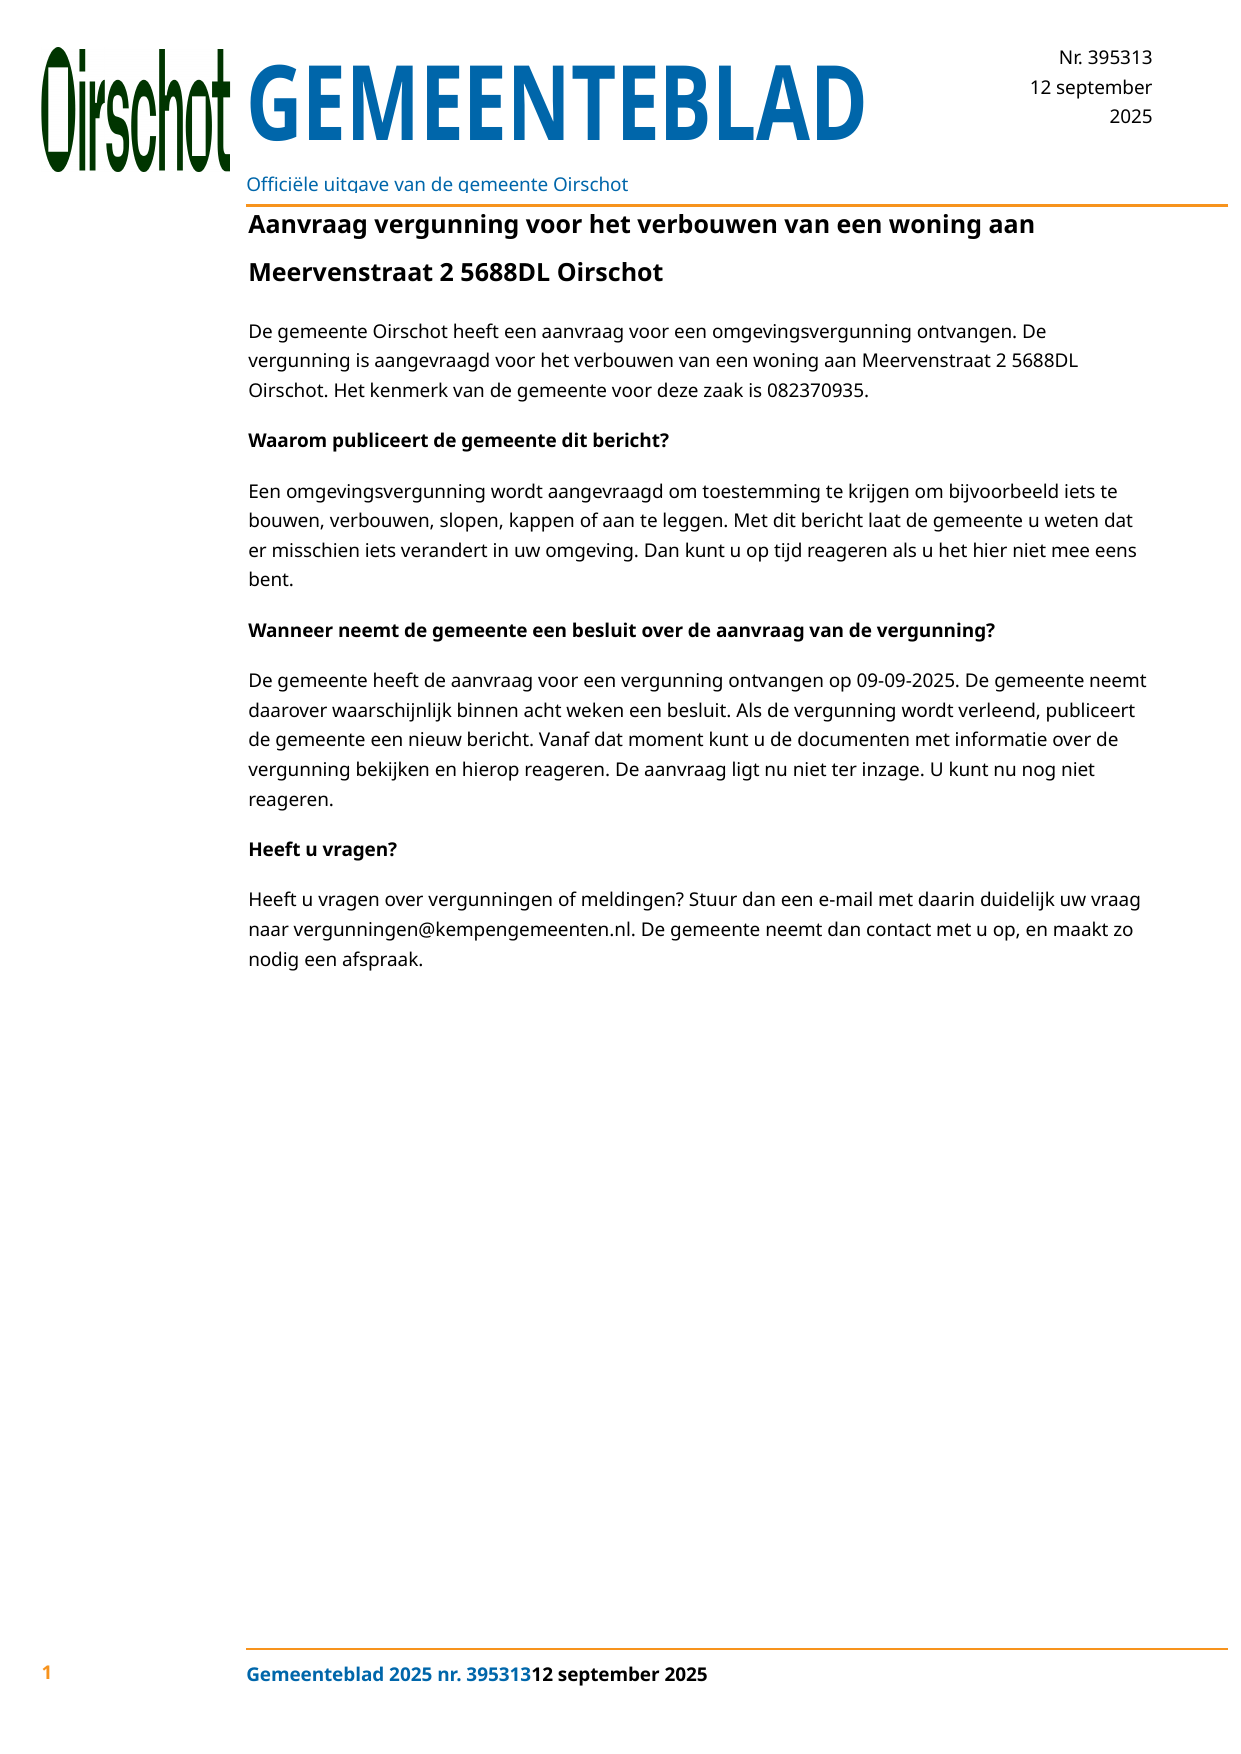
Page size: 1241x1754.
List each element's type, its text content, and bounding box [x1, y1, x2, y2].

text Aanvraag vergunning voor het verbouwen van een woning aan Meervenstraat 2 5688DL Oirschot [248, 207, 1152, 288]
text Heeft u vragen over vergunningen of meldingen? Stuur dan een e-mail met daarin duidelijk uw vraag naar vergunningen@kempengemeenten.nl. De gemeente neemt dan contact met u op, en maakt zo nodig een afspraak. [248, 887, 1152, 972]
text Waarom publiceert de gemeente dit bericht? [248, 427, 1152, 453]
text De gemeente Oirschot heeft een aanvraag voor een omgevingsvergunning ontvangen. De vergunning is aangevraagd voor het verbouwen van een woning aan Meervenstraat 2 5688DL Oirschot. Het kenmerk van de gemeente voor deze zaak is 082370935. [248, 318, 1152, 403]
text Heeft u vragen? [248, 836, 1152, 862]
text Een omgevingsvergunning wordt aangevraagd om toestemming te krijgen om bijvoorbeeld iets te bouwen, verbouwen, slopen, kappen of aan te leggen. Met dit bericht laat de gemeente u weten dat er misschien iets verandert in uw omgeving. Dan kunt u op tijd reageren als u het hier niet mee eens bent. [248, 478, 1152, 592]
picture [41, 47, 231, 172]
text Wanneer neemt de gemeente een besluit over de aanvraag van de vergunning? [248, 617, 1152, 643]
text De gemeente heeft de aanvraag voor een vergunning ontvangen op 09-09-2025. De gemeente neemt daarover waarschijnlijk binnen acht weken een besluit. Als de vergunning wordt verleend, publiceert de gemeente een nieuw bericht. Vanaf dat moment kunt u de documenten met informatie over de vergunning bekijken en hierop reageren. De aanvraag ligt nu niet ter inzage. U kunt nu nog niet reageren. [248, 667, 1152, 812]
